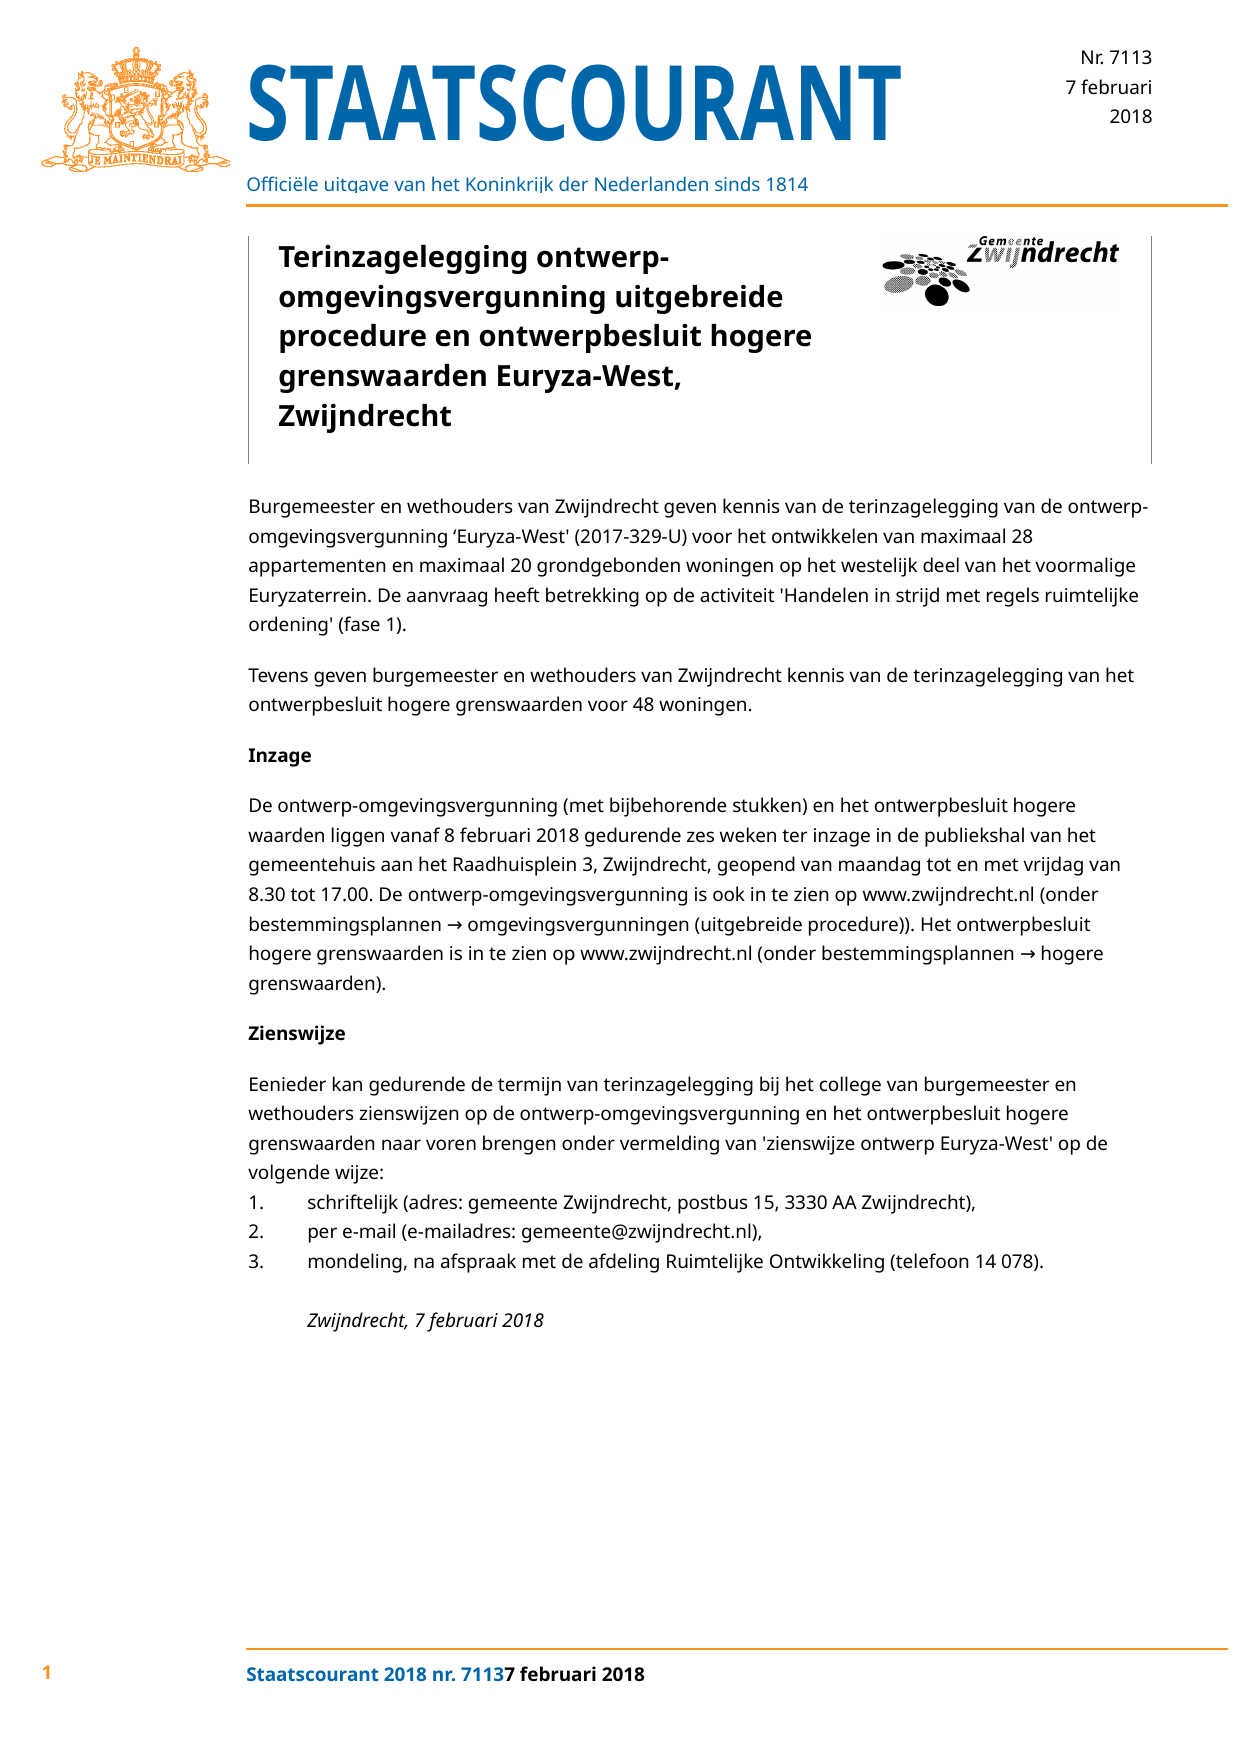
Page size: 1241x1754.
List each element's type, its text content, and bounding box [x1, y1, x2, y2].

text Burgemeester en wethouders van Zwijndrecht geven kennis van de terinzagelegging van de ontwerp-omgevingsvergunning ‘Euryza-West' (2017-329-U) voor het ontwikkelen van maximaal 28 appartementen en maximaal 20 grondgebonden woningen op het westelijk deel van het voormalige Euryzaterrein. De aanvraag heeft betrekking op de activiteit 'Handelen in strijd met regels ruimtelijke ordening' (fase 1). [248, 493, 1152, 637]
text De ontwerp-omgevingsvergunning (met bijbehorende stukken) en het ontwerpbesluit hogere waarden liggen vanaf 8 februari 2018 gedurende zes weken ter inzage in de publiekshal van het gemeentehuis aan het Raadhuisplein 3, Zwijndrecht, geopend van maandag tot en met vrijdag van 8.30 tot 17.00. De ontwerp-omgevingsvergunning is ook in te zien op www.zwijndrecht.nl (onder bestemmingsplannen → omgevingsvergunningen (uitgebreide procedure)). Het ontwerpbesluit hogere grenswaarden is in te zien op www.zwijndrecht.nl (onder bestemmingsplannen → hogere grenswaarden). [248, 792, 1152, 996]
text Zienswijze [248, 1020, 1152, 1046]
list schriftelijk (adres: gemeente Zwijndrecht, postbus 15, 3330 AA Zwijndrecht), [248, 1189, 1152, 1215]
list Zwijndrecht, 7 februari 2018 [248, 1307, 1152, 1333]
table_header Terinzagelegging ontwerp-omgevingsvergunning uitgebreide procedure en ontwerpbesluit hogere grenswaarden Euryza-West, Zwijndrecht [249, 236, 850, 464]
text Tevens geven burgemeester en wethouders van Zwijndrecht kennis van de terinzagelegging van het ontwerpbesluit hogere grenswaarden voor 48 woningen. [248, 662, 1152, 717]
text Inzage [248, 742, 1152, 768]
list per e-mail (e-mailadres: gemeente@zwijndrecht.nl), [248, 1219, 1152, 1244]
picture [882, 236, 1119, 306]
list mondeling, na afspraak met de afdeling Ruimtelijke Ontwikkeling (telefoon 14 078). [248, 1248, 1152, 1274]
table_header [850, 236, 1151, 464]
picture [41, 47, 231, 172]
text Eenieder kan gedurende de termijn van terinzagelegging bij het college van burgemeester en wethouders zienswijzen op de ontwerp-omgevingsvergunning en het ontwerpbesluit hogere grenswaarden naar voren brengen onder vermelding van 'zienswijze ontwerp Euryza-West' op de volgende wijze: [248, 1071, 1152, 1185]
